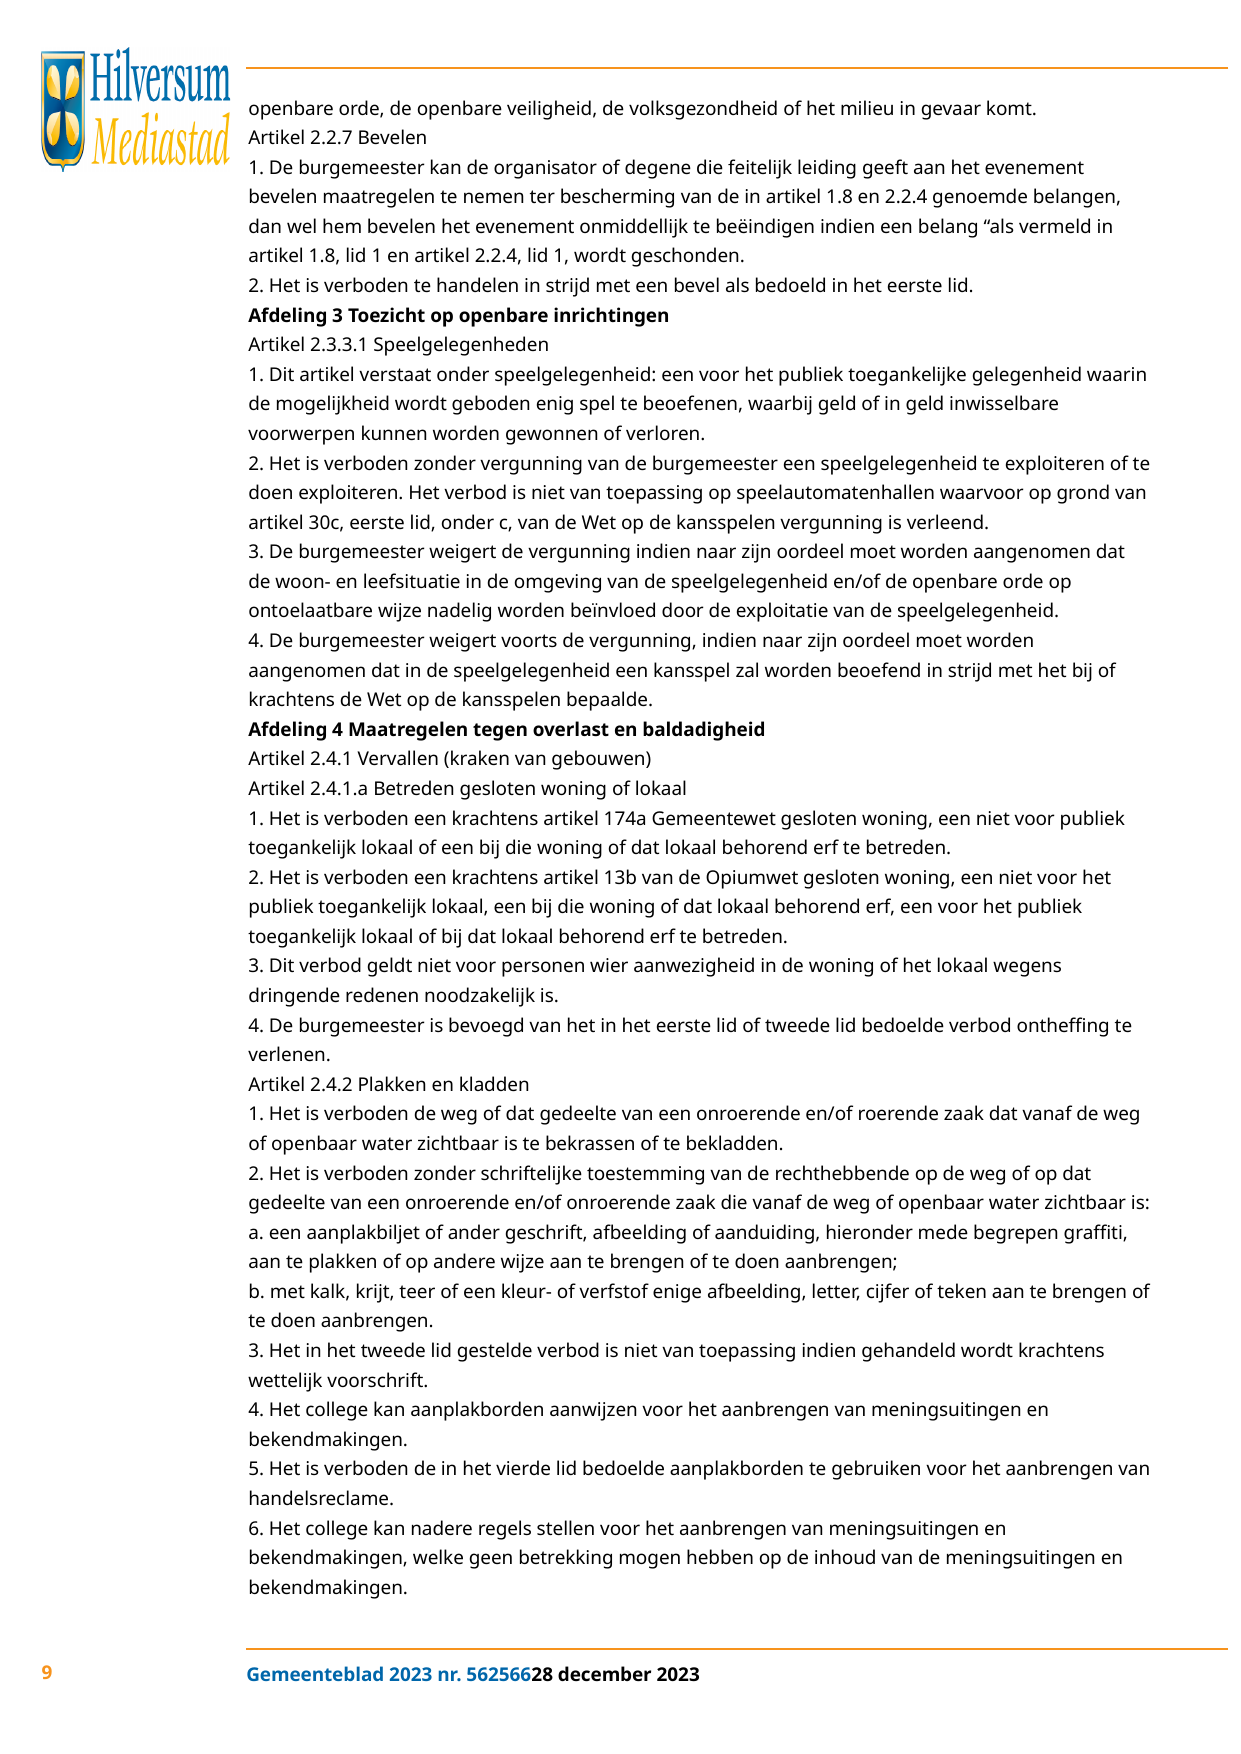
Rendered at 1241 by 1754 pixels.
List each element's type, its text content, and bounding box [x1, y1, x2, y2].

text 2. Het is verboden zonder vergunning van de burgemeester een speelgelegenheid te exploiteren of te doen exploiteren. Het verbod is niet van toepassing op speelautomatenhallen waarvoor op grond van artikel 30c, eerste lid, onder c, van de Wet op de kansspelen vergunning is verleend. [248, 450, 1152, 535]
text b. met kalk, krijt, teer of een kleur- of verfstof enige afbeelding, letter, cijfer of teken aan te brengen of te doen aanbrengen. [248, 1278, 1152, 1333]
text 5. Het is verboden de in het vierde lid bedoelde aanplakborden te gebruiken voor het aanbrengen van handelsreclame. [248, 1456, 1152, 1511]
text 4. De burgemeester is bevoegd van het in het eerste lid of tweede lid bedoelde verbod ontheffing te verlenen. [248, 1012, 1152, 1067]
text a. een aanplakbiljet of ander geschrift, afbeelding of aanduiding, hieronder mede begrepen graffiti, aan te plakken of op andere wijze aan te brengen of te doen aanbrengen; [248, 1219, 1152, 1274]
text 1. De burgemeester kan de organisator of degene die feitelijk leiding geeft aan het evenement bevelen maatregelen te nemen ter bescherming van de in artikel 1.8 en 2.2.4 genoemde belangen, dan wel hem bevelen het evenement onmiddellijk te beëindigen indien een belang “als vermeld in artikel 1.8, lid 1 en artikel 2.2.4, lid 1, wordt geschonden. [248, 154, 1152, 268]
text 3. De burgemeester weigert de vergunning indien naar zijn oordeel moet worden aangenomen dat de woon- en leefsituatie in de omgeving van de speelgelegenheid en/of de openbare orde op ontoelaatbare wijze nadelig worden beïnvloed door de exploitatie van de speelgelegenheid. [248, 538, 1152, 623]
text 1. Het is verboden de weg of dat gedeelte van een onroerende en/of roerende zaak dat vanaf de weg of openbaar water zichtbaar is te bekrassen of te bekladden. [248, 1101, 1152, 1156]
text Afdeling 4 Maatregelen tegen overlast en baldadigheid [248, 716, 1152, 742]
text 2. Het is verboden te handelen in strijd met een bevel als bedoeld in het eerste lid. [248, 272, 1152, 298]
text 4. Het college kan aanplakborden aanwijzen voor het aanbrengen van meningsuitingen en bekendmakingen. [248, 1396, 1152, 1452]
text 4. De burgemeester weigert voorts de vergunning, indien naar zijn oordeel moet worden aangenomen dat in de speelgelegenheid een kansspel zal worden beoefend in strijd met het bij of krachtens de Wet op de kansspelen bepaalde. [248, 627, 1152, 712]
text 1. Het is verboden een krachtens artikel 174a Gemeentewet gesloten woning, een niet voor publiek toegankelijk lokaal of een bij die woning of dat lokaal behorend erf te betreden. [248, 805, 1152, 860]
picture [41, 47, 231, 172]
text 3. Het in het tweede lid gestelde verbod is niet van toepassing indien gehandeld wordt krachtens wettelijk voorschrift. [248, 1337, 1152, 1393]
text 1. Dit artikel verstaat onder speelgelegenheid: een voor het publiek toegankelijke gelegenheid waarin de mogelijkheid wordt geboden enig spel te beoefenen, waarbij geld of in geld inwisselbare voorwerpen kunnen worden gewonnen of verloren. [248, 361, 1152, 446]
text 6. Het college kan nadere regels stellen voor het aanbrengen van meningsuitingen en bekendmakingen, welke geen betrekking mogen hebben op de inhoud van de meningsuitingen en bekendmakingen. [248, 1515, 1152, 1600]
text 2. Het is verboden zonder schriftelijke toestemming van de rechthebbende op de weg of op dat gedeelte van een onroerende en/of onroerende zaak die vanaf de weg of openbaar water zichtbaar is: [248, 1160, 1152, 1215]
text openbare orde, de openbare veiligheid, de volksgezondheid of het milieu in gevaar komt. [248, 95, 1152, 121]
text 2. Het is verboden een krachtens artikel 13b van de Opiumwet gesloten woning, een niet voor het publiek toegankelijk lokaal, een bij die woning of dat lokaal behorend erf, een voor het publiek toegankelijk lokaal of bij dat lokaal behorend erf te betreden. [248, 864, 1152, 949]
text Artikel 2.3.3.1 Speelgelegenheden [248, 331, 1152, 357]
text Artikel 2.4.1.a Betreden gesloten woning of lokaal [248, 775, 1152, 801]
text Afdeling 3 Toezicht op openbare inrichtingen [248, 302, 1152, 328]
text 3. Dit verbod geldt niet voor personen wier aanwezigheid in de woning of het lokaal wegens dringende redenen noodzakelijk is. [248, 953, 1152, 1008]
text Artikel 2.2.7 Bevelen [248, 124, 1152, 150]
text Artikel 2.4.1 Vervallen (kraken van gebouwen) [248, 746, 1152, 771]
text Artikel 2.4.2 Plakken en kladden [248, 1071, 1152, 1097]
